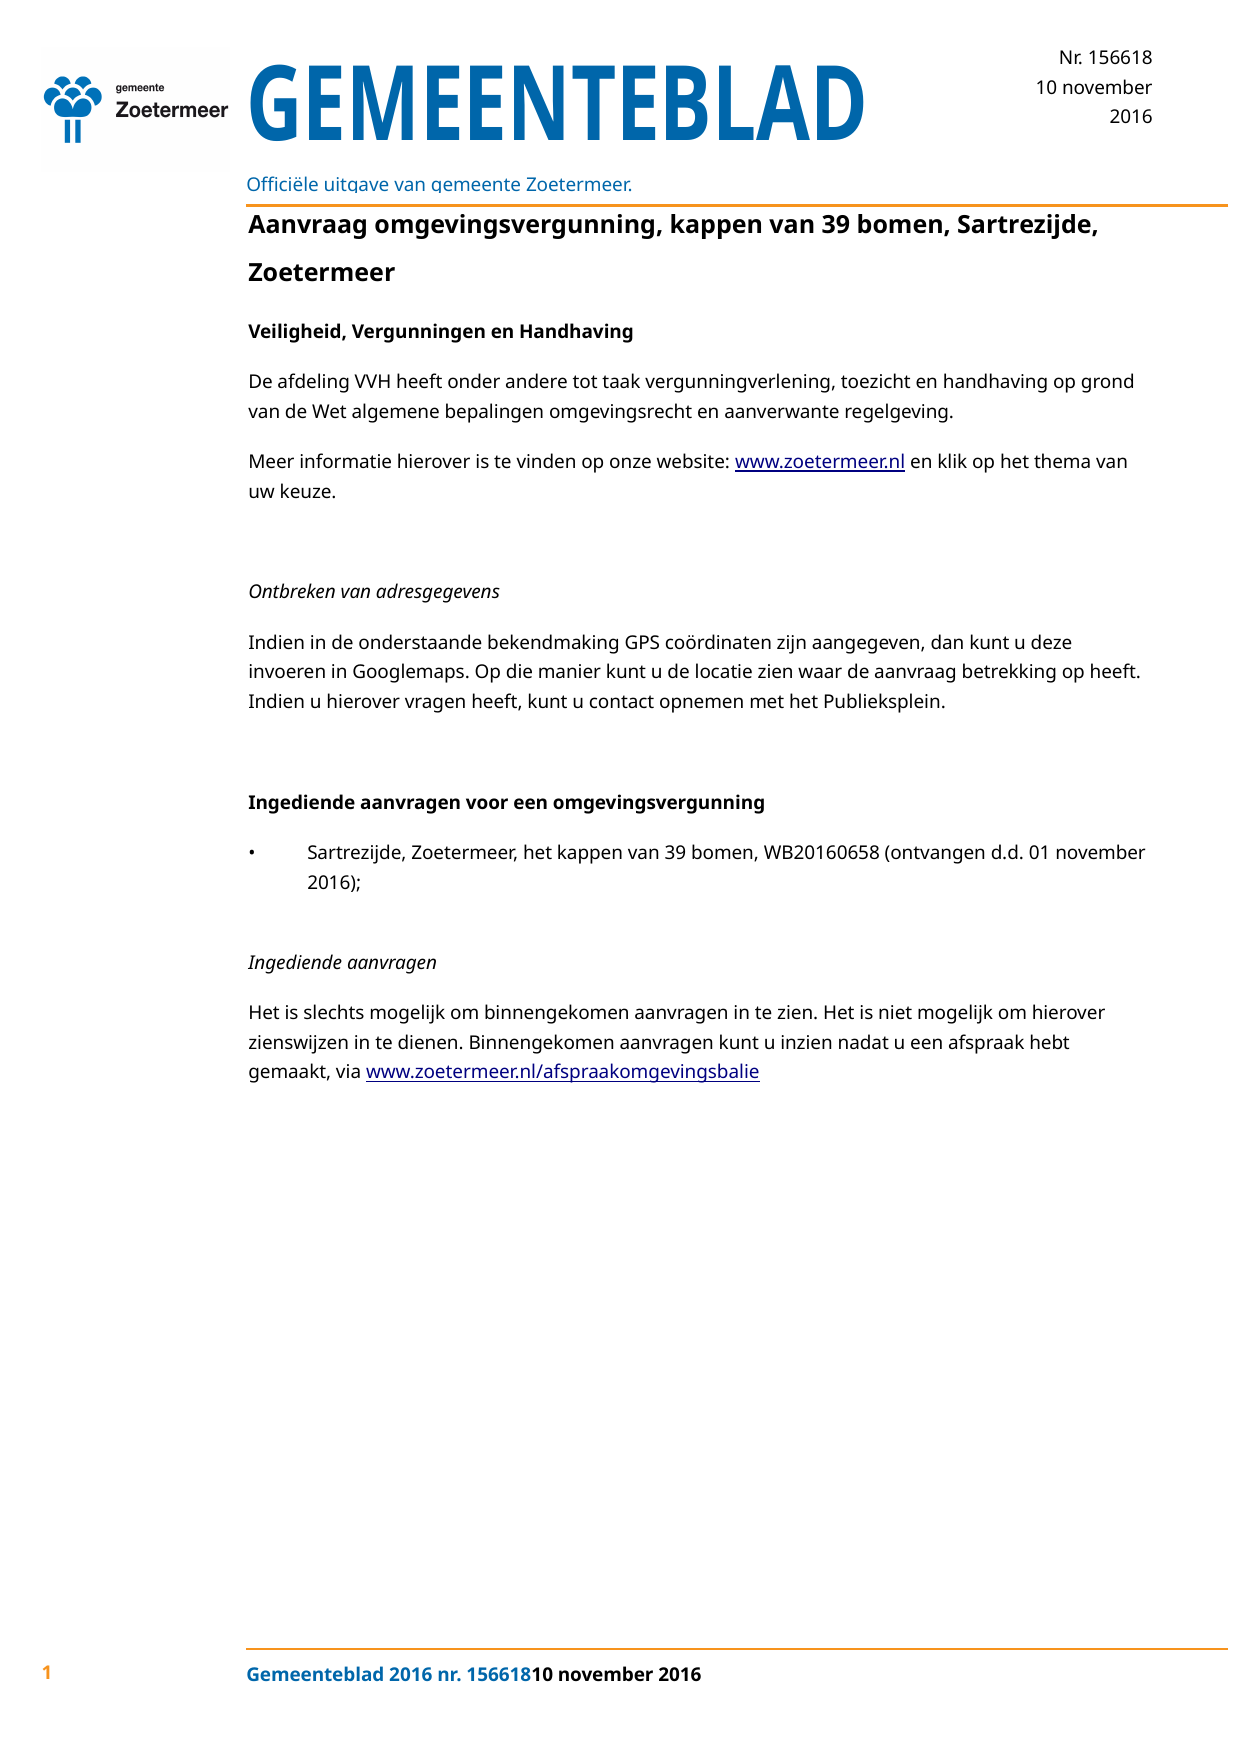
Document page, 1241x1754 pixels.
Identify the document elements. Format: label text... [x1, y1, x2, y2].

text Meer informatie hierover is te vinden op onze website: www.zoetermeer.nl en klik op het thema van uw keuze. [248, 448, 1152, 504]
text Het is slechts mogelijk om binnengekomen aanvragen in te zien. Het is niet mogelijk om hierover zienswijzen in te dienen. Binnengekomen aanvragen kunt u inzien nadat u een afspraak hebt gemaakt, via www.zoetermeer.nl/afspraakomgevingsbalie [248, 999, 1152, 1084]
text Indien in de onderstaande bekendmaking GPS coördinaten zijn aangegeven, dan kunt u deze invoeren in Googlemaps. Op die manier kunt u de locatie zien waar de aanvraag betrekking op heeft. Indien u hierover vragen heeft, kunt u contact opnemen met het Publieksplein. [248, 629, 1152, 714]
text Aanvraag omgevingsvergunning, kappen van 39 bomen, Sartrezijde, Zoetermeer [248, 207, 1152, 288]
text Ontbreken van adresgegevens [248, 579, 1152, 604]
list Sartrezijde, Zoetermeer, het kappen van 39 bomen, WB20160658 (ontvangen d.d. 01 november 2016); [248, 839, 1152, 895]
text Ingediende aanvragen voor een omgevingsvergunning [248, 789, 1152, 815]
text De afdeling VVH heeft onder andere tot taak vergunningverlening, toezicht en handhaving op grond van de Wet algemene bepalingen omgevingsrecht en aanverwante regelgeving. [248, 368, 1152, 424]
text Veiligheid, Vergunningen en Handhaving [248, 318, 1152, 344]
picture [41, 47, 231, 172]
text Ingediende aanvragen [248, 949, 1152, 975]
